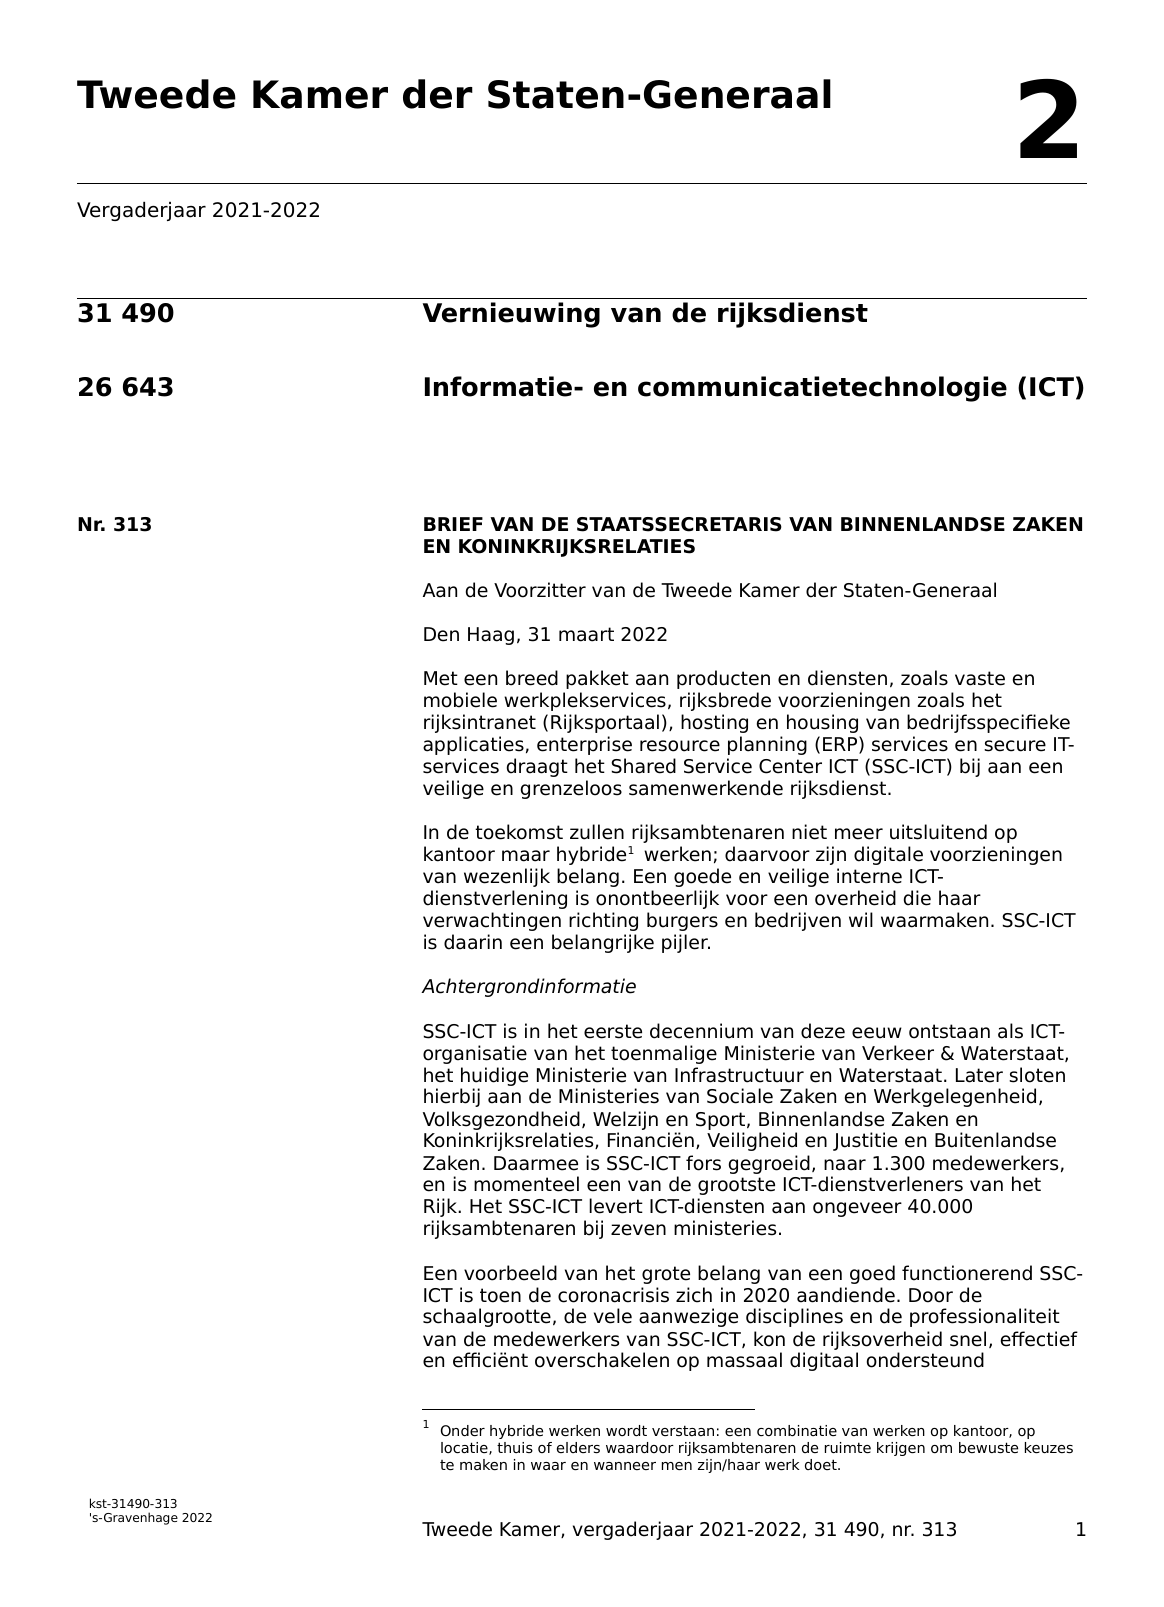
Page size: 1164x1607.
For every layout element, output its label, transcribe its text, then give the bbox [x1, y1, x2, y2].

text SSC-ICT is in het eerste decennium van deze eeuw ontstaan als ICT-organisatie van het toenmalige Ministerie van Verkeer & Waterstaat, het huidige Ministerie van Infrastructuur en Waterstaat. Later sloten hierbij aan de Ministeries van Sociale Zaken en Werkgelegenheid, Volksgezondheid, Welzijn en Sport, Binnenlandse Zaken en Koninkrijksrelaties, Financiën, Veiligheid en Justitie en Buitenlandse Zaken. Daarmee is SSC-ICT fors gegroeid, naar 1.300 medewerkers, en is momenteel een van de grootste ICT-dienstverleners van het Rijk. Het SSC-ICT levert ICT-diensten aan ongeveer 40.000 rijksambtenaren bij zeven ministeries. [422, 1021, 1087, 1240]
text Een voorbeeld van het grote belang van een goed functionerend SSC-ICT is toen de coronacrisis zich in 2020 aandiende. Door de schaalgrootte, de vele aanwezige disciplines en de professionaliteit van de medewerkers van SSC-ICT, kon de rijksoverheid snel, effectief en efficiënt overschakelen op massaal digitaal ondersteund [422, 1262, 1087, 1372]
text kst-31490-313 [88, 1497, 323, 1511]
text Den Haag, 31 maart 2022 [422, 624, 1087, 646]
text 's-Gravenhage 2022 [88, 1511, 323, 1525]
table_cell Vergaderjaar 2021-2022 [77, 184, 1087, 298]
subtitle 31 490 Vernieuwing van de rijksdienst [77, 299, 1087, 329]
table_header Tweede Kamer der Staten-Generaal [77, 59, 886, 183]
text In de toekomst zullen rijksambtenaren niet meer uitsluitend op kantoor maar hybride werken; daarvoor zijn digitale voorzieningen van wezenlijk belang. Een goede en veilige interne ICT-dienstverlening is onontbeerlijk voor een overheid die haar verwachtingen richting burgers en bedrijven wil waarmaken. SSC-ICT is daarin een belangrijke pijler. [422, 822, 1087, 954]
text Onder hybride werken wordt verstaan: een combinatie van werken op kantoor, op locatie, thuis of elders waardoor rijksambtenaren de ruimte krijgen om bewuste keuzes te maken in waar en wanneer men zijn/haar werk doet. [422, 1418, 1087, 1474]
subtitle Nr. 313 BRIEF VAN DE STAATSSECRETARIS VAN BINNENLANDSE ZAKEN EN KONINKRIJKSRELATIES [77, 514, 1087, 558]
subtitle Achtergrondinformatie [422, 976, 1087, 998]
subtitle 26 643 Informatie- en communicatietechnologie (ICT) [77, 373, 1087, 403]
text Aan de Voorzitter van de Tweede Kamer der Staten-Generaal [422, 580, 1087, 602]
text Met een breed pakket aan producten en diensten, zoals vaste en mobiele werkplekservices, rijksbrede voorzieningen zoals het rijksintranet (Rijksportaal), hosting en housing van bedrijfsspecifieke applicaties, enterprise resource planning (ERP) services en secure IT-services draagt het Shared Service Center ICT (SSC-ICT) bij aan een veilige en grenzeloos samenwerkende rijksdienst. [422, 668, 1087, 800]
table_header 2 [886, 59, 1087, 183]
